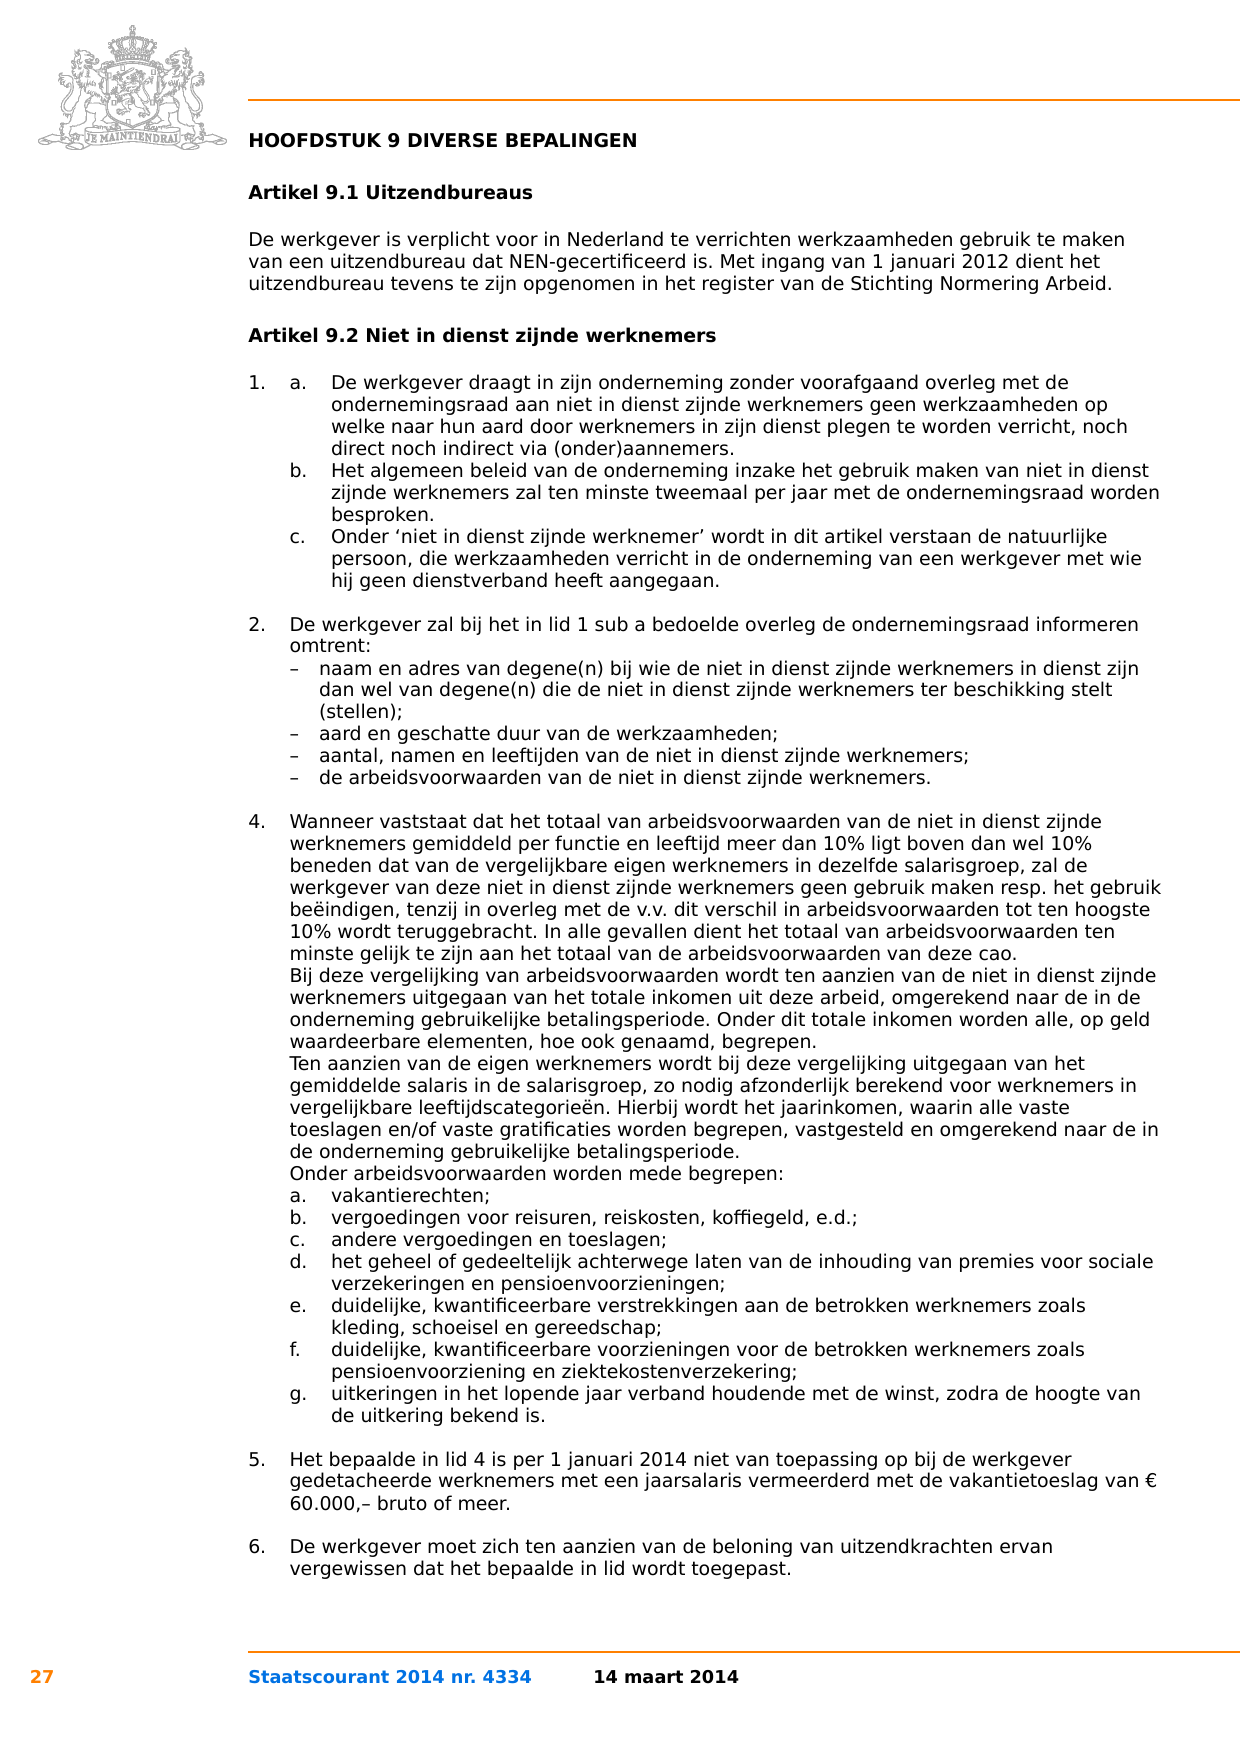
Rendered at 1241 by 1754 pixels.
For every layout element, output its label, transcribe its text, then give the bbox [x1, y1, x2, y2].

text c. andere vergoedingen en toeslagen; [289, 1229, 1163, 1251]
subtitle Artikel 9.2 Niet in dienst zijnde werknemers [248, 325, 1163, 347]
picture [38, 25, 227, 150]
text 4. Wanneer vaststaat dat het totaal van arbeidsvoorwaarden van de niet in dienst zijnde werknemers gemiddeld per functie en leeftijd meer dan 10% ligt boven dan wel 10% beneden dat van de vergelijkbare eigen werknemers in dezelfde salarisgroep, zal de werkgever van deze niet in dienst zijnde werknemers geen gebruik maken resp. het gebruik beëindigen, tenzij in overleg met de v.v. dit verschil in arbeidsvoorwaarden tot ten hoogste 10% wordt teruggebracht. In alle gevallen dient het totaal van arbeidsvoorwaarden ten minste gelijk te zijn aan het totaal van de arbeidsvoorwaarden van deze cao. [248, 811, 1163, 965]
text f. duidelijke, kwantificeerbare voorzieningen voor de betrokken werknemers zoals pensioenvoorziening en ziektekostenverzekering; [289, 1339, 1163, 1383]
subtitle Artikel 9.1 Uitzendbureaus [248, 182, 1163, 204]
text c. Onder ‘niet in dienst zijnde werknemer’ wordt in dit artikel verstaan de natuurlijke persoon, die werkzaamheden verricht in de onderneming van een werk­gever met wie hij geen dienstverband heeft aangegaan. [289, 526, 1163, 592]
text e. duidelijke, kwantificeerbare verstrekkingen aan de betrokken werknemers zoals kleding, schoeisel en gereedschap; [289, 1295, 1163, 1339]
text 2. De werkgever zal bij het in lid 1 sub a bedoelde overleg de ondernemingsraad informeren omtrent: [248, 613, 1163, 657]
text g. uitkeringen in het lopende jaar verband houdende met de winst, zodra de hoogte van de uitkering bekend is. [289, 1383, 1163, 1427]
text b. Het algemeen beleid van de onderneming inzake het gebruik maken van niet in dienst zijnde werknemers zal ten minste tweemaal per jaar met de ondernemingsraad worden besproken. [289, 460, 1163, 526]
text 5. Het bepaalde in lid 4 is per 1 januari 2014 niet van toepassing op bij de werkgever gedetacheerde werknemers met een jaarsalaris vermeerderd met de vakantietoeslag van € 60.000,– bruto of meer. [248, 1448, 1163, 1514]
text Onder arbeidsvoorwaarden worden mede begrepen: [289, 1163, 1163, 1185]
text – de arbeidsvoorwaarden van de niet in dienst zijnde werknemers. [289, 767, 1163, 789]
subtitle HOOFDSTUK 9 DIVERSE BEPALINGEN [248, 130, 1163, 152]
text d. het geheel of gedeeltelijk achterwege laten van de inhouding van premies voor sociale verzekeringen en pensioenvoorzieningen; [289, 1251, 1163, 1295]
text – naam en adres van degene(n) bij wie de niet in dienst zijnde werknemers in dienst zijn dan wel van degene(n) die de niet in dienst zijnde werknemers ter beschikking stelt (stellen); [289, 657, 1163, 723]
text a. vakantierechten; [289, 1185, 1163, 1207]
text De werkgever is verplicht voor in Nederland te verrichten werkzaamheden gebruik te maken van een uitzendbureau dat NEN-gecertificeerd is. Met ingang van 1 januari 2012 dient het uitzendbureau tevens te zijn opgenomen in het register van de Stichting Normering Arbeid. [248, 229, 1163, 295]
text 1. a. De werkgever draagt in zijn onderneming zonder voorafgaand overleg met de ondernemingsraad aan niet in dienst zijnde werknemers geen werkzaamheden op welke naar hun aard door werknemers in zijn dienst plegen te worden verricht, noch direct noch indirect via (onder)aannemers. [248, 372, 1163, 460]
text b. vergoedingen voor reisuren, reiskosten, koffiegeld, e.d.; [289, 1207, 1163, 1229]
text Bij deze vergelijking van arbeidsvoorwaarden wordt ten aanzien van de niet in dienst zijnde werknemers uitgegaan van het totale inkomen uit deze arbeid, omgerekend naar de in de onderneming gebruikelijke betalingsperiode. Onder dit totale inkomen worden alle, op geld waardeerbare elementen, hoe ook genaamd, begrepen. [289, 965, 1163, 1053]
text 6. De werkgever moet zich ten aanzien van de beloning van uitzendkrachten ervan vergewissen dat het bepaalde in lid wordt toegepast. [248, 1536, 1163, 1580]
text Ten aanzien van de eigen werknemers wordt bij deze vergelijking uitgegaan van het gemiddelde salaris in de salarisgroep, zo nodig afzonderlijk berekend voor werknemers in vergelijkbare leeftijdscategorieën. Hierbij wordt het jaarinkomen, waarin alle vaste toeslagen en/of vaste gratificaties worden begrepen, vastgesteld en omgerekend naar de in de onderneming gebruikelijke betalingsperiode. [289, 1053, 1163, 1163]
text – aantal, namen en leeftijden van de niet in dienst zijnde werknemers; [289, 745, 1163, 767]
text – aard en geschatte duur van de werkzaamheden; [289, 723, 1163, 745]
